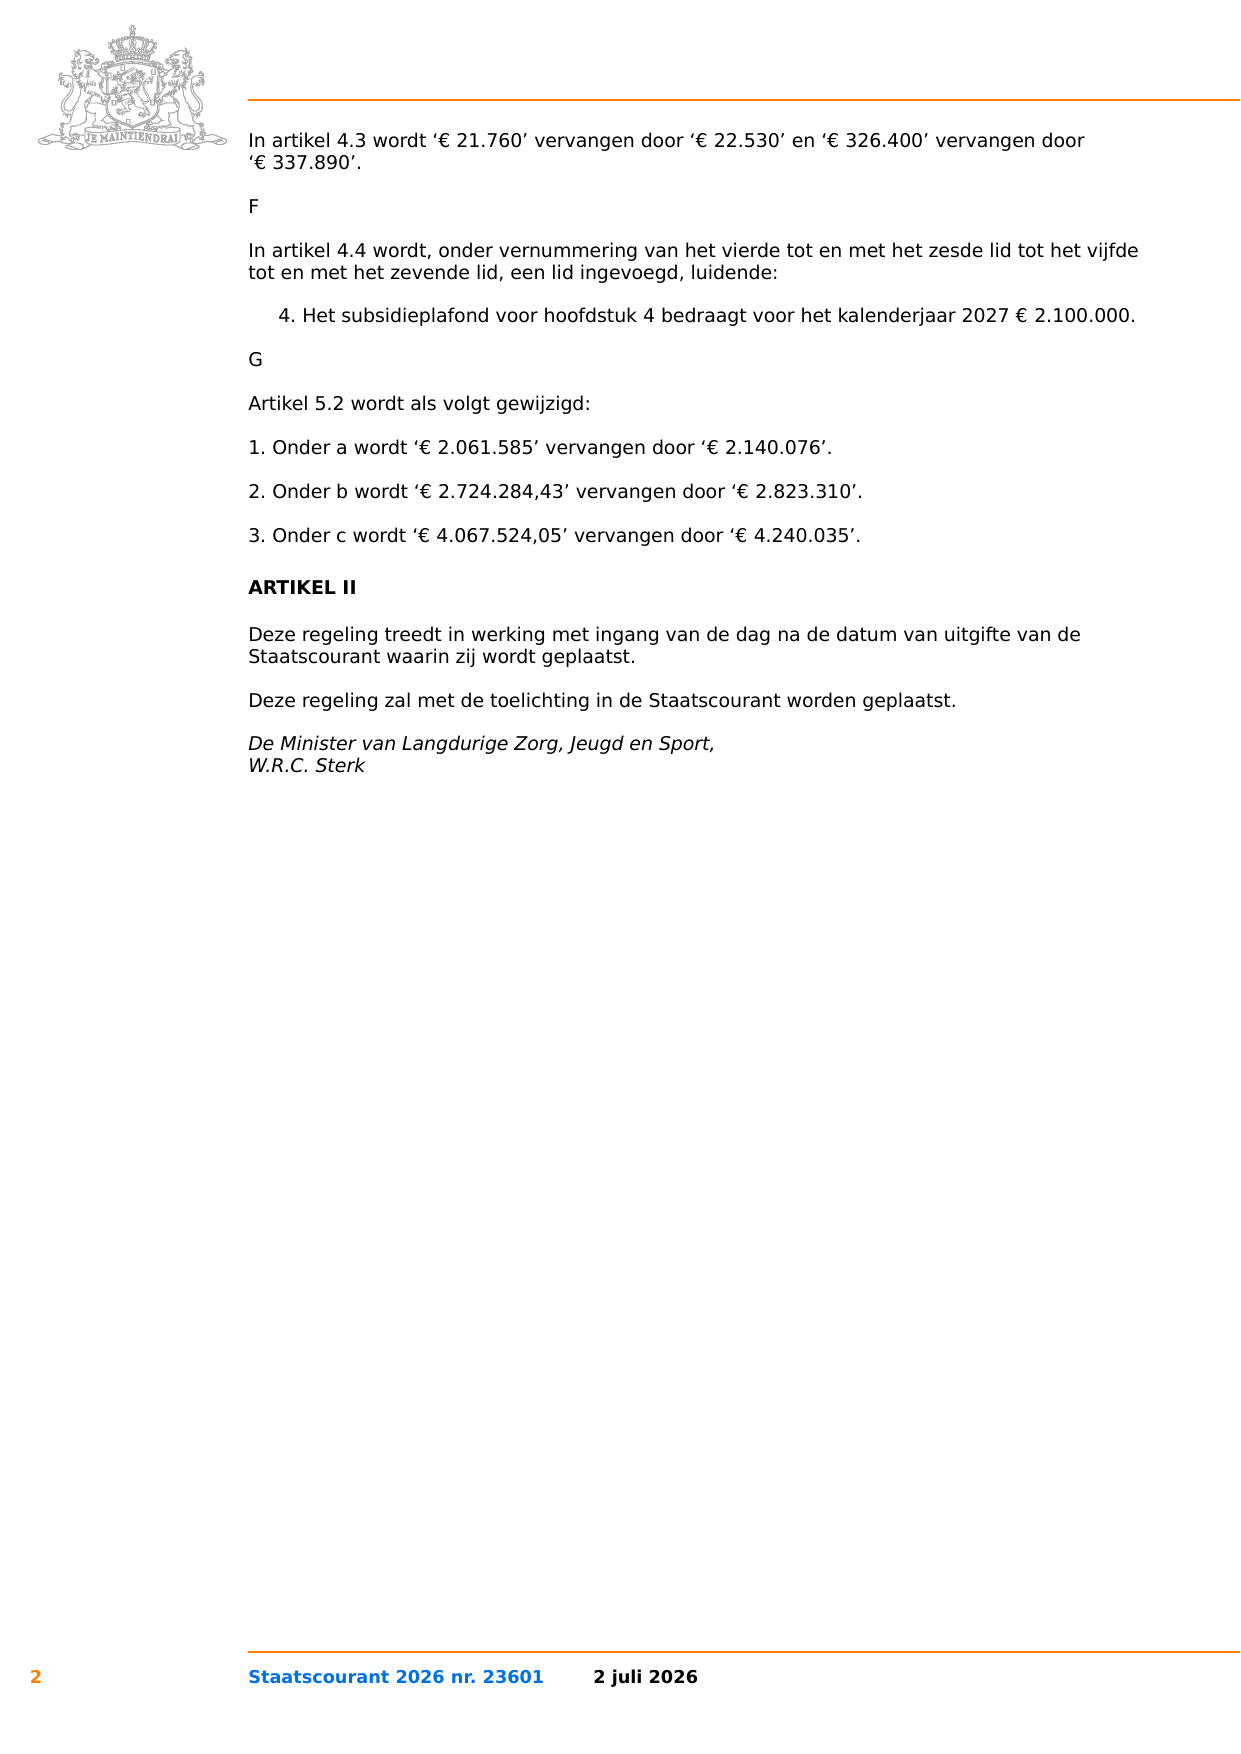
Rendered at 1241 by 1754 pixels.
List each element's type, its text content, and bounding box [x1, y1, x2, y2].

text 4. Het subsidieplafond voor hoofdstuk 4 bedraagt voor het kalenderjaar 2027 € 2.100.000. [278, 305, 1163, 327]
text Deze regeling treedt in werking met ingang van de dag na de datum van uitgifte van de Staatscourant waarin zij wordt geplaatst. [248, 624, 1163, 668]
text De Minister van Langdurige Zorg, Jeugd en Sport, W.R.C. Sterk [248, 733, 1163, 777]
picture [38, 25, 227, 150]
text Artikel 5.2 wordt als volgt gewijzigd: [248, 393, 1163, 415]
text G [248, 349, 1163, 371]
text In artikel 4.4 wordt, onder vernummering van het vierde tot en met het zesde lid tot het vijfde tot en met het zevende lid, een lid ingevoegd, luidende: [248, 239, 1163, 283]
text 2. Onder b wordt ‘€ 2.724.284,43’ vervangen door ‘€ 2.823.310’. [248, 481, 1163, 503]
text F [248, 196, 1163, 218]
text In artikel 4.3 wordt ‘€ 21.760’ vervangen door ‘€ 22.530’ en ‘€ 326.400’ vervangen door ‘€ 337.890’. [248, 130, 1163, 174]
text 1. Onder a wordt ‘€ 2.061.585’ vervangen door ‘€ 2.140.076’. [248, 437, 1163, 459]
text 3. Onder c wordt ‘€ 4.067.524,05’ vervangen door ‘€ 4.240.035’. [248, 525, 1163, 547]
subtitle ARTIKEL II [248, 577, 1163, 599]
text Deze regeling zal met de toelichting in de Staatscourant worden geplaatst. [248, 689, 1163, 711]
